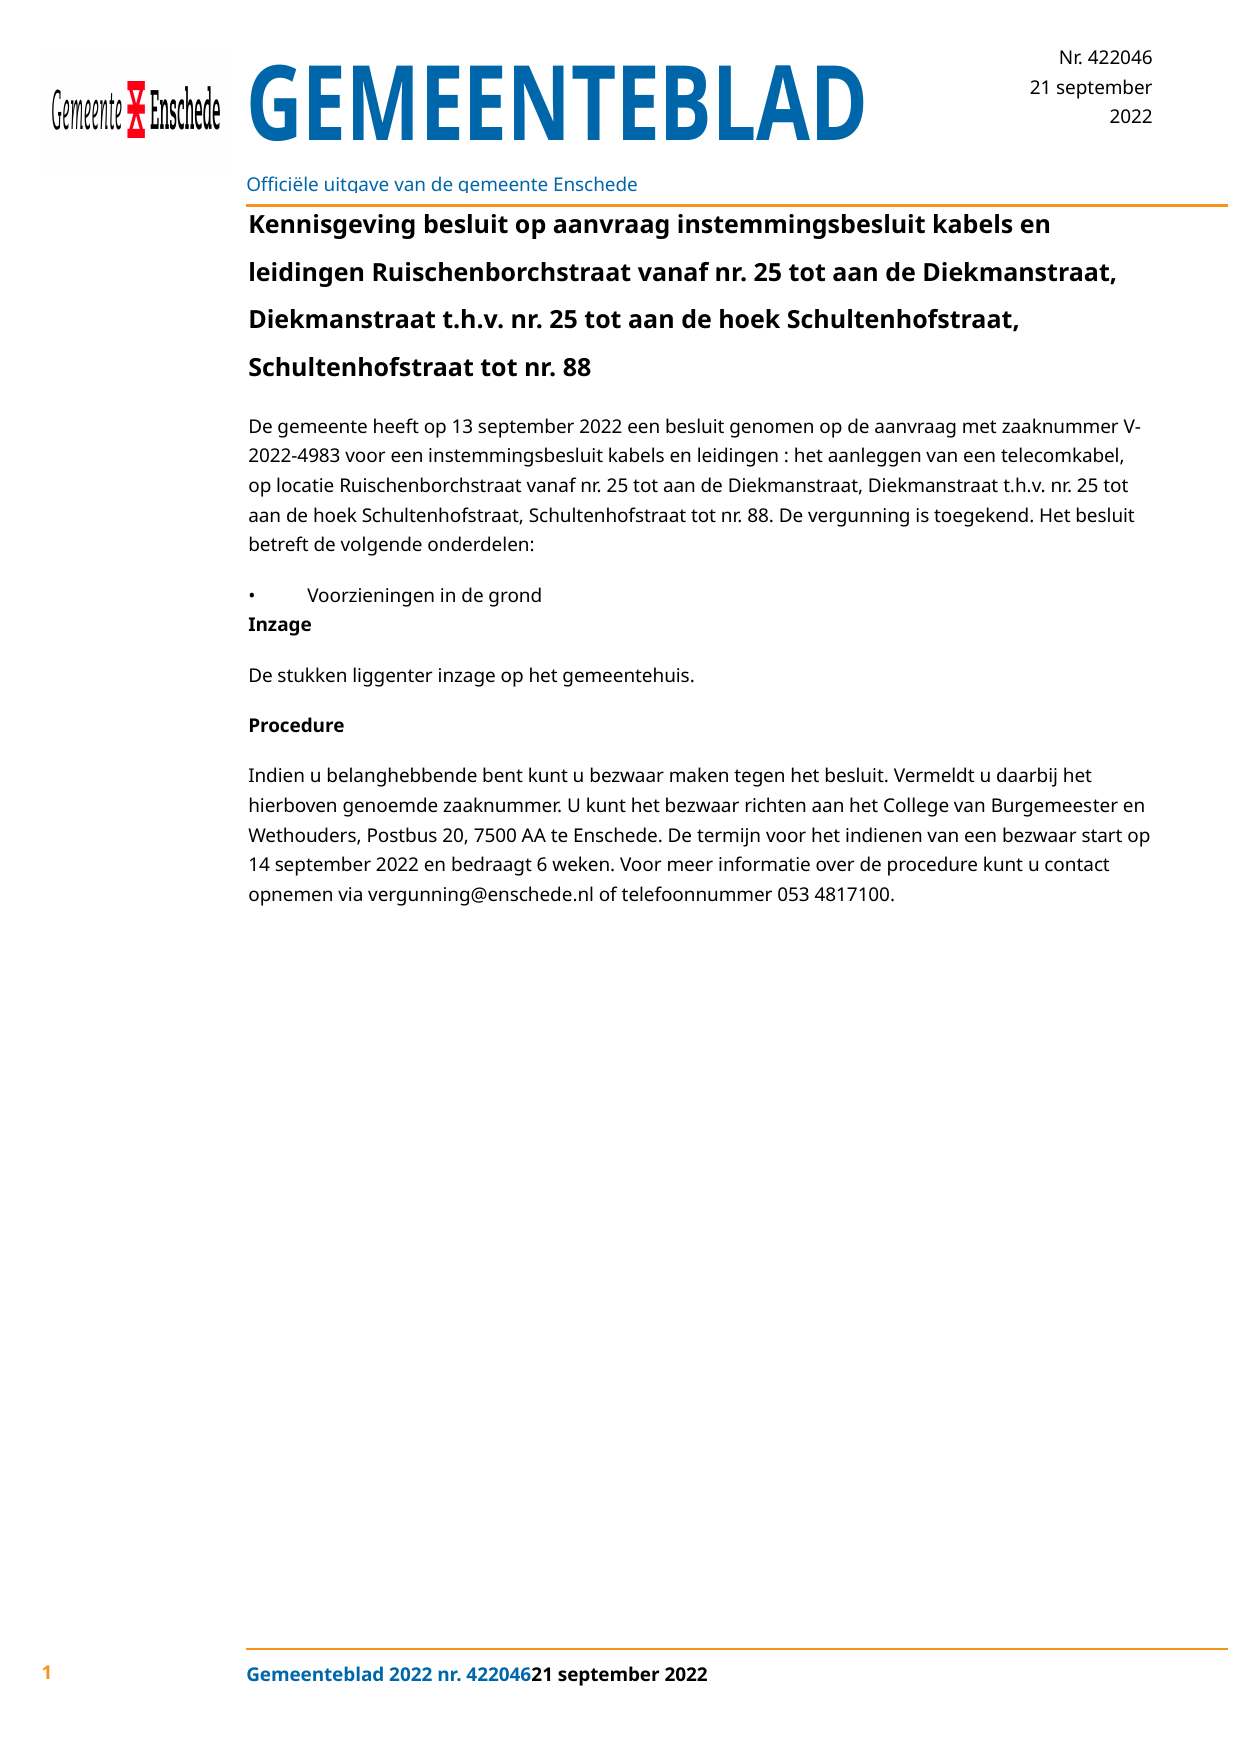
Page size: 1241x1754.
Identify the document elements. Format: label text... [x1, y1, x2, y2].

text De gemeente heeft op 13 september 2022 een besluit genomen op de aanvraag met zaaknummer V-2022-4983 voor een instemmingsbesluit kabels en leidingen : het aanleggen van een telecomkabel, op locatie Ruischenborchstraat vanaf nr. 25 tot aan de Diekmanstraat, Diekmanstraat t.h.v. nr. 25 tot aan de hoek Schultenhofstraat, Schultenhofstraat tot nr. 88. De vergunning is toegekend. Het besluit betreft de volgende onderdelen: [248, 413, 1152, 557]
text De stukken liggenter inzage op het gemeentehuis. [248, 662, 1152, 688]
picture [41, 47, 231, 172]
text Indien u belanghebbende bent kunt u bezwaar maken tegen het besluit. Vermeldt u daarbij het hierboven genoemde zaaknummer. U kunt het bezwaar richten aan het College van Burgemees­ter en Wethouders, Postbus 20, 7500 AA te Enschede. De termijn voor het indienen van een bezwaar start op 14 september 2022 en bedraagt 6 weken. Voor meer informatie over de procedure kunt u contact opnemen via vergunning@enschede.nl of telefoonnummer 053 4817100. [248, 763, 1152, 907]
text Inzage [248, 611, 1152, 637]
text Kennisgeving besluit op aanvraag instemmingsbesluit kabels en leidingen Ruischenborchstraat vanaf nr. 25 tot aan de Diekmanstraat, Diekmanstraat t.h.v. nr. 25 tot aan de hoek Schultenhofstraat, Schultenhofstraat tot nr. 88 [248, 207, 1152, 384]
list Voorzieningen in de grond [248, 582, 1152, 608]
text Procedure [248, 712, 1152, 738]
